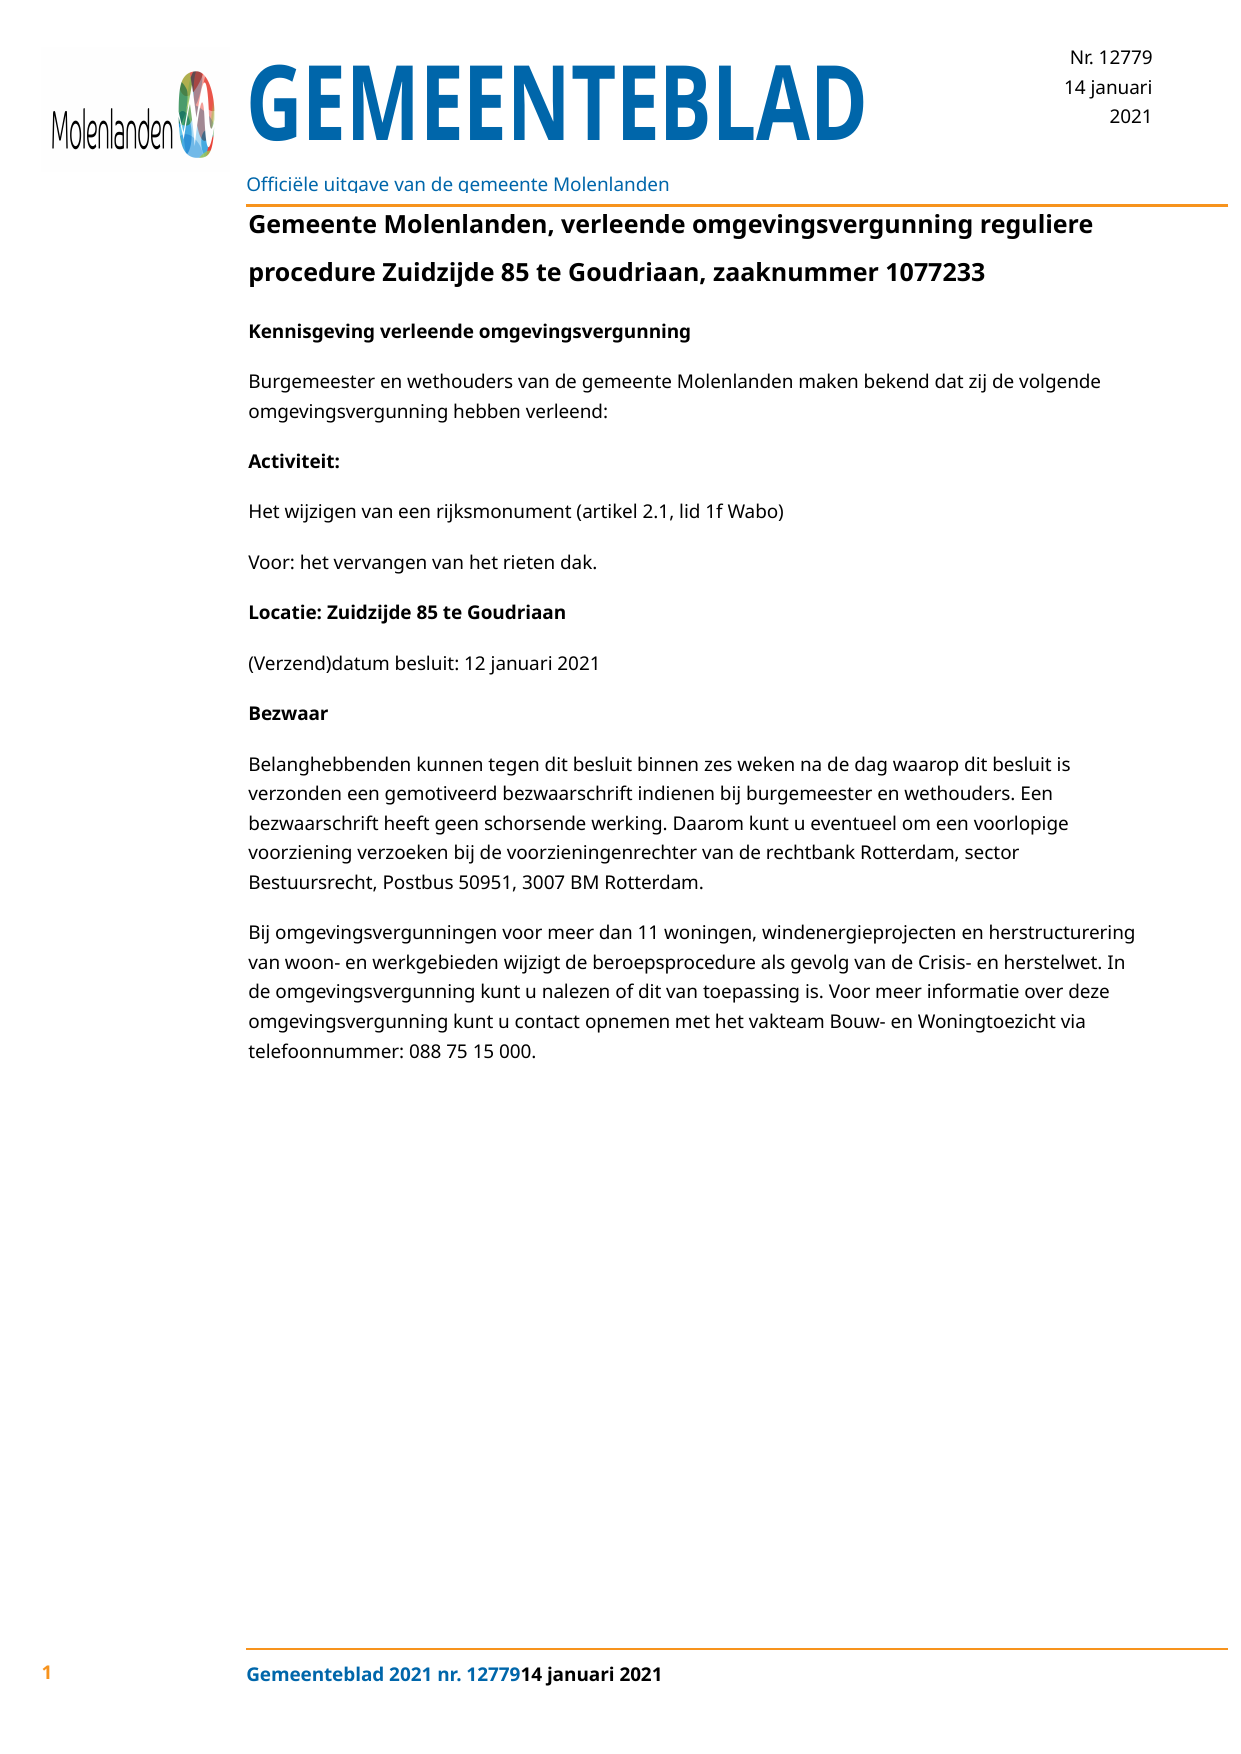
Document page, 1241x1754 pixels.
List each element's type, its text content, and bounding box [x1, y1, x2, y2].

text Locatie: Zuidzijde 85 te Goudriaan [248, 599, 1152, 625]
text Bij omgevingsvergunningen voor meer dan 11 woningen, windenergieprojecten en herstructurering van woon- en werkgebieden wijzigt de beroepsprocedure als gevolg van de Crisis- en herstelwet. In de omgevingsvergunning kunt u nalezen of dit van toepassing is. Voor meer informatie over deze omgevingsvergunning kunt u contact opnemen met het vakteam Bouw- en Woningtoezicht via telefoonnummer: 088 75 15 000. [248, 919, 1152, 1064]
text Voor: het vervangen van het rieten dak. [248, 549, 1152, 575]
picture [41, 47, 231, 172]
text Bezwaar [248, 700, 1152, 726]
text Het wijzigen van een rijksmonument (artikel 2.1, lid 1f Wabo) [248, 499, 1152, 524]
text (Verzend)datum besluit: 12 januari 2021 [248, 650, 1152, 676]
text Burgemeester en wethouders van de gemeente Molenlanden maken bekend dat zij de volgende omgevingsvergunning hebben verleend: [248, 368, 1152, 424]
text Gemeente Molenlanden, verleende omgevingsvergunning reguliere procedure Zuidzijde 85 te Goudriaan, zaaknummer 1077233 [248, 207, 1152, 288]
text Kennisgeving verleende omgevingsvergunning [248, 318, 1152, 344]
text Belanghebbenden kunnen tegen dit besluit binnen zes weken na de dag waarop dit besluit is verzonden een gemotiveerd bezwaarschrift indienen bij burgemeester en wethouders. Een bezwaarschrift heeft geen schorsende werking. Daarom kunt u eventueel om een voorlopige voorziening verzoeken bij de voorzieningenrechter van de rechtbank Rotterdam, sector Bestuursrecht, Postbus 50951, 3007 BM Rotterdam. [248, 751, 1152, 895]
text Activiteit: [248, 448, 1152, 474]
